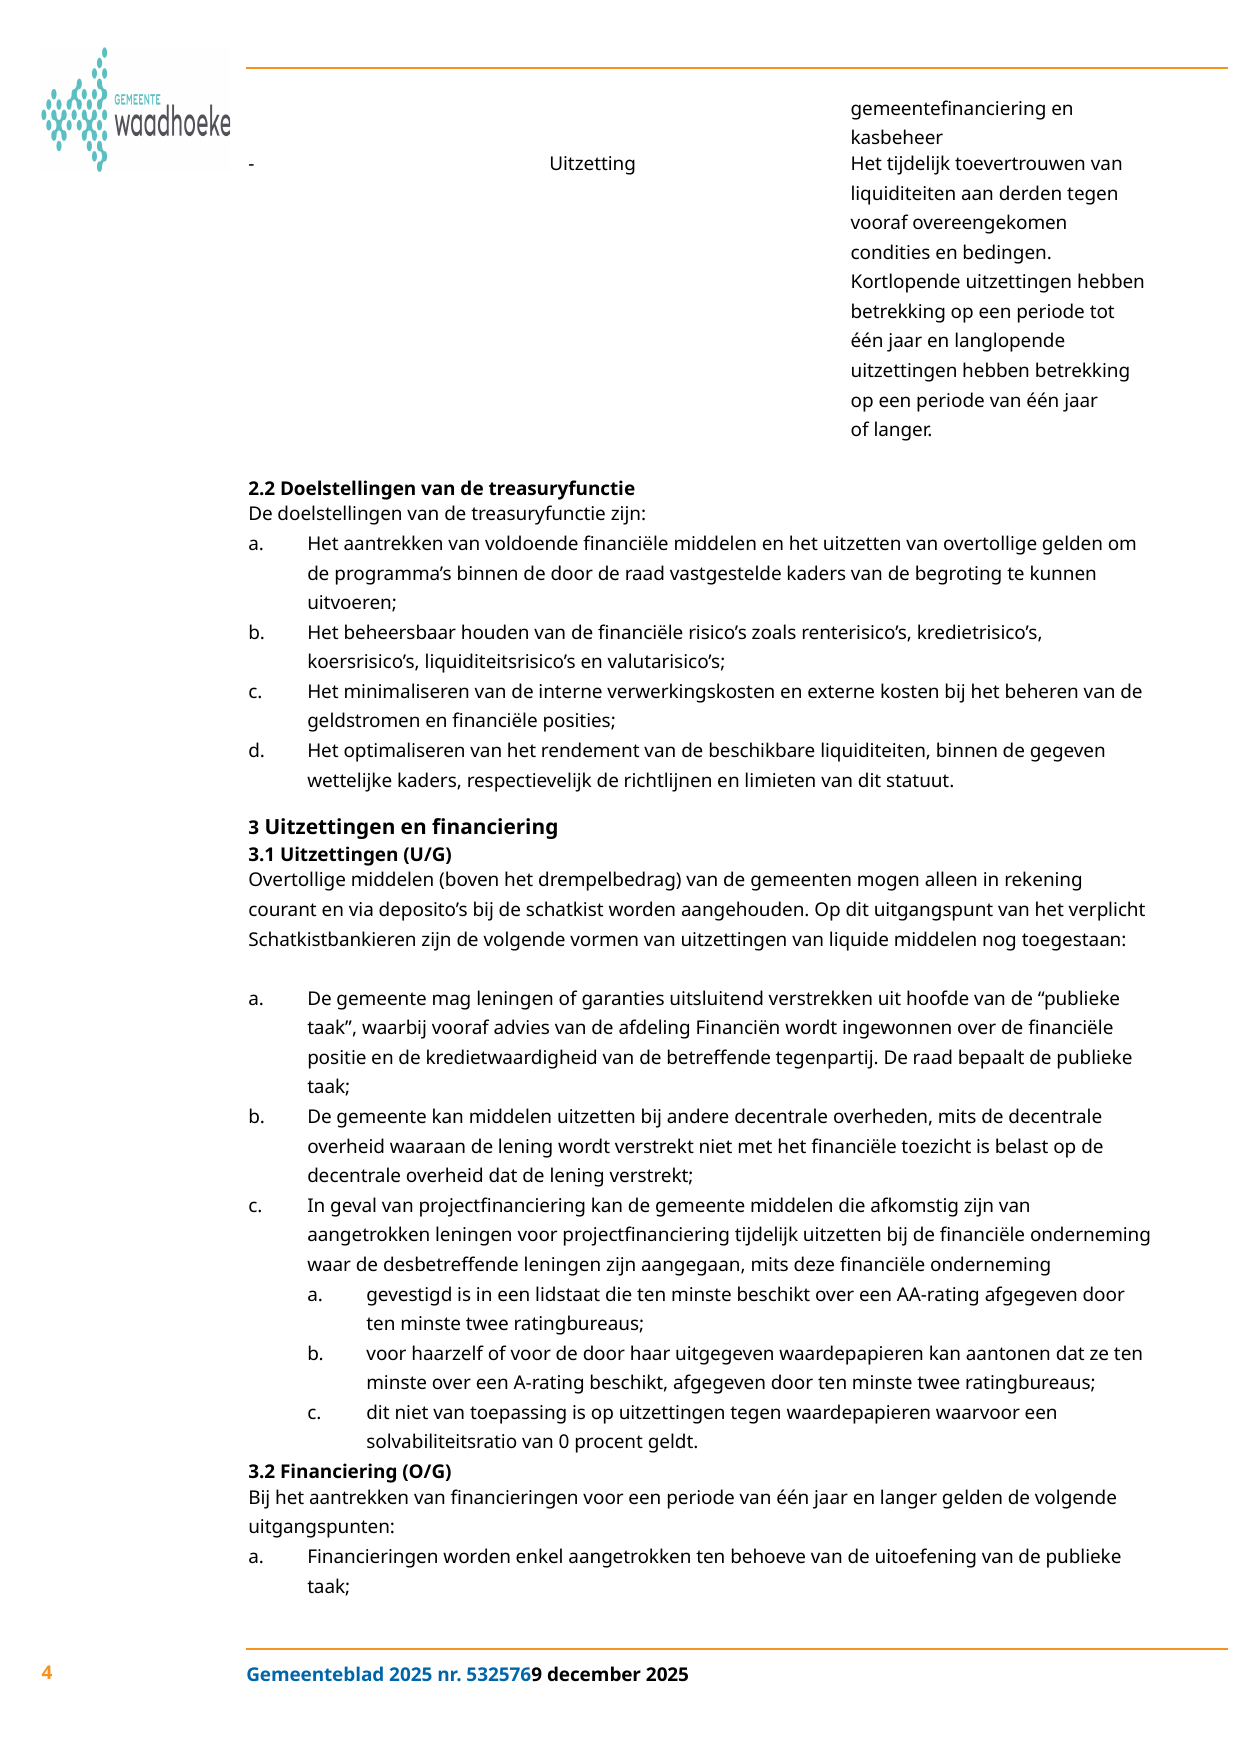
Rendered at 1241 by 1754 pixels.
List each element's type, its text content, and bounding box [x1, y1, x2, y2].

table_cell [549, 95, 850, 150]
text De doelstellingen van de treasuryfunctie zijn: [248, 501, 1152, 526]
picture [41, 47, 231, 172]
list Het optimaliseren van het rendement van de beschikbare liquiditeiten, binnen de gegeven wettelijke kaders, respectievelijk de richtlijnen en limieten van dit statuut. [248, 737, 1152, 793]
list De gemeente mag leningen of garanties uitsluitend verstrekken uit hoofde van de “publieke taak”, waarbij vooraf advies van de afdeling Financiën wordt ingewonnen over de financiële positie en de kredietwaardigheid van de betreffende tegenpartij. De raad bepaalt de publieke taak; [248, 985, 1152, 1099]
table_cell - [248, 150, 549, 472]
list Het minimaliseren van de interne verwerkingskosten en externe kosten bij het beheren van de geldstromen en financiële posities; [248, 678, 1152, 733]
list dit niet van toepassing is op uitzettingen tegen waardepapieren waarvoor een solvabiliteitsratio van 0 procent geldt. [307, 1399, 1152, 1454]
table_cell - [248, 95, 549, 150]
text 3.2 Financiering (O/G) [248, 1458, 1152, 1484]
text 2.2 Doelstellingen van de treasuryfunctie [248, 475, 1152, 501]
list gevestigd is in een lidstaat die ten minste beschikt over een AA-rating afgegeven door ten minste twee ratingbureaus; [307, 1281, 1152, 1336]
list Het aantrekken van voldoende financiële middelen en het uitzetten van overtollige gelden om de programma’s binnen de door de raad vastgestelde kaders van de begroting te kunnen uitvoeren; [248, 530, 1152, 615]
table_cell Het tijdelijk toevertrouwen van liquiditeiten aan derden tegen vooraf overeengekomen condities en bedingen. Kortlopende uitzettingen hebben betrekking op een periode tot één jaar en langlopende uitzettingen hebben betrekking op een periode van één jaar of langer. [850, 150, 1152, 472]
table_cell Uitzetting [549, 150, 850, 472]
text 3 Uitzettingen en financiering [248, 812, 1152, 841]
text Overtollige middelen (boven het drempelbedrag) van de gemeenten mogen alleen in rekening courant en via deposito’s bij de schatkist worden aangehouden. Op dit uitgangspunt van het verplicht Schatkistbankieren zijn de volgende vormen van uitzettingen van liquide middelen nog toegestaan: [248, 867, 1152, 952]
list In geval van projectfinanciering kan de gemeente middelen die afkomstig zijn van aangetrokken leningen voor projectfinanciering tijdelijk uitzetten bij de financiële onderneming waar de desbetreffende leningen zijn aangegaan, mits deze financiële onderneming [248, 1192, 1152, 1277]
table_cell gemeentefinanciering en kasbeheer [850, 95, 1152, 150]
list voor haarzelf of voor de door haar uitgegeven waardepapieren kan aantonen dat ze ten minste over een A-rating beschikt, afgegeven door ten minste twee ratingbureaus; [307, 1340, 1152, 1395]
text Bij het aantrekken van financieringen voor een periode van één jaar en langer gelden de volgende uitgangspunten: [248, 1484, 1152, 1539]
list Financieringen worden enkel aangetrokken ten behoeve van de uitoefening van de publieke taak; [248, 1543, 1152, 1598]
list Het beheersbaar houden van de financiële risico’s zoals renterisico’s, kredietrisico’s, koersrisico’s, liquiditeitsrisico’s en valutarisico’s; [248, 619, 1152, 674]
list De gemeente kan middelen uitzetten bij andere decentrale overheden, mits de decentrale overheid waaraan de lening wordt verstrekt niet met het financiële toezicht is belast op de decentrale overheid dat de lening verstrekt; [248, 1103, 1152, 1188]
text 3.1 Uitzettingen (U/G) [248, 841, 1152, 867]
